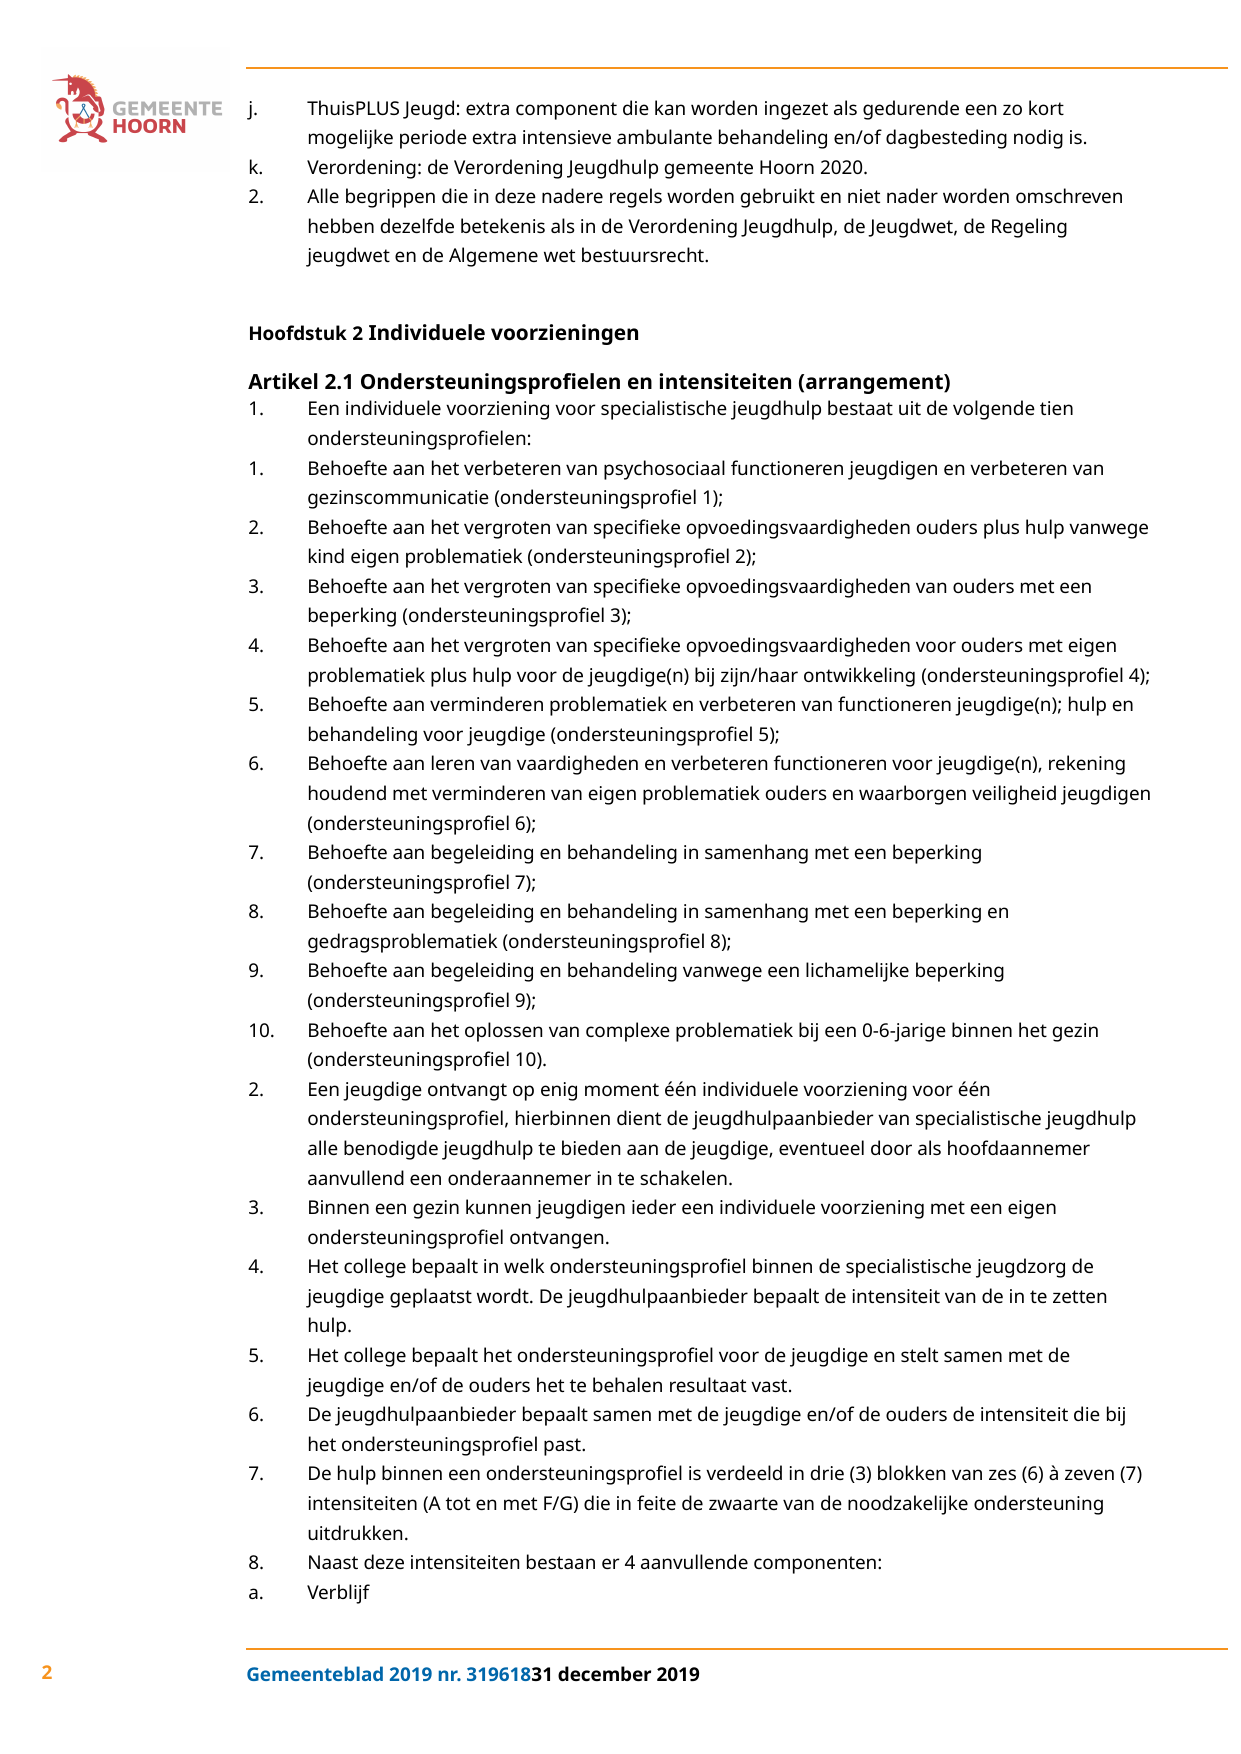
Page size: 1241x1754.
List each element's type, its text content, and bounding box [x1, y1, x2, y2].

list Binnen een gezin kunnen jeugdigen ieder een individuele voorziening met een eigen ondersteuningsprofiel ontvangen. [248, 1194, 1152, 1250]
list Behoefte aan begeleiding en behandeling vanwege een lichamelijke beperking (ondersteuningsprofiel 9); [248, 958, 1152, 1013]
list Het college bepaalt in welk ondersteuningsprofiel binnen de specialistische jeugdzorg de jeugdige geplaatst wordt. De jeugdhulpaanbieder bepaalt de intensiteit van de in te zetten hulp. [248, 1253, 1152, 1338]
list Behoefte aan het vergroten van specifieke opvoedingsvaardigheden ouders plus hulp vanwege kind eigen problematiek (ondersteuningsprofiel 2); [248, 514, 1152, 569]
list Een jeugdige ontvangt op enig moment één individuele voorziening voor één ondersteuningsprofiel, hierbinnen dient de jeugdhulpaanbieder van specialistische jeugdhulp alle benodigde jeugdhulp te bieden aan de jeugdige, eventueel door als hoofdaannemer aanvullend een onderaannemer in te schakelen. [248, 1076, 1152, 1191]
list De jeugdhulpaanbieder bepaalt samen met de jeugdige en/of de ouders de intensiteit die bij het ondersteuningsprofiel past. [248, 1401, 1152, 1457]
list Alle begrippen die in deze nadere regels worden gebruikt en niet nader worden omschreven hebben dezelfde betekenis als in de Verordening Jeugdhulp, de Jeugdwet, de Regeling jeugdwet en de Algemene wet bestuursrecht. [248, 183, 1152, 268]
list Behoefte aan begeleiding en behandeling in samenhang met een beperking en gedragsproblematiek (ondersteuningsprofiel 8); [248, 898, 1152, 954]
list De hulp binnen een ondersteuningsprofiel is verdeeld in drie (3) blokken van zes (6) à zeven (7) intensiteiten (A tot en met F/G) die in feite de zwaarte van de noodzakelijke ondersteuning uitdrukken. [248, 1461, 1152, 1546]
list Verblijf [248, 1579, 1152, 1605]
list Behoefte aan leren van vaardigheden en verbeteren functioneren voor jeugdige(n), rekening houdend met verminderen van eigen problematiek ouders en waarborgen veiligheid jeugdigen (ondersteuningsprofiel 6); [248, 751, 1152, 836]
list Behoefte aan het verbeteren van psychosociaal functioneren jeugdigen en verbeteren van gezinscommunicatie (ondersteuningsprofiel 1); [248, 455, 1152, 510]
picture [41, 47, 231, 172]
list Behoefte aan het oplossen van complexe problematiek bij een 0-6-jarige binnen het gezin (ondersteuningsprofiel 10). [248, 1017, 1152, 1072]
text Hoofdstuk 2 Individuele voorzieningen [248, 318, 1152, 346]
list Verordening: de Verordening Jeugdhulp gemeente Hoorn 2020. [248, 154, 1152, 180]
list Behoefte aan begeleiding en behandeling in samenhang met een beperking (ondersteuningsprofiel 7); [248, 839, 1152, 895]
list Naast deze intensiteiten bestaan er 4 aanvullende componenten: [248, 1549, 1152, 1575]
list Een individuele voorziening voor specialistische jeugdhulp bestaat uit de volgende tien ondersteuningsprofielen: [248, 396, 1152, 451]
list ThuisPLUS Jeugd: extra component die kan worden ingezet als gedurende een zo kort mogelijke periode extra intensieve ambulante behandeling en/of dagbesteding nodig is. [248, 95, 1152, 150]
list Behoefte aan het vergroten van specifieke opvoedingsvaardigheden voor ouders met eigen problematiek plus hulp voor de jeugdige(n) bij zijn/haar ontwikkeling (ondersteuningsprofiel 4); [248, 632, 1152, 688]
list Behoefte aan het vergroten van specifieke opvoedingsvaardigheden van ouders met een beperking (ondersteuningsprofiel 3); [248, 573, 1152, 628]
text Artikel 2.1 Ondersteuningsprofielen en intensiteiten (arrangement) [248, 367, 1152, 396]
list Het college bepaalt het ondersteuningsprofiel voor de jeugdige en stelt samen met de jeugdige en/of de ouders het te behalen resultaat vast. [248, 1342, 1152, 1398]
list Behoefte aan verminderen problematiek en verbeteren van functioneren jeugdige(n); hulp en behandeling voor jeugdige (ondersteuningsprofiel 5); [248, 691, 1152, 747]
